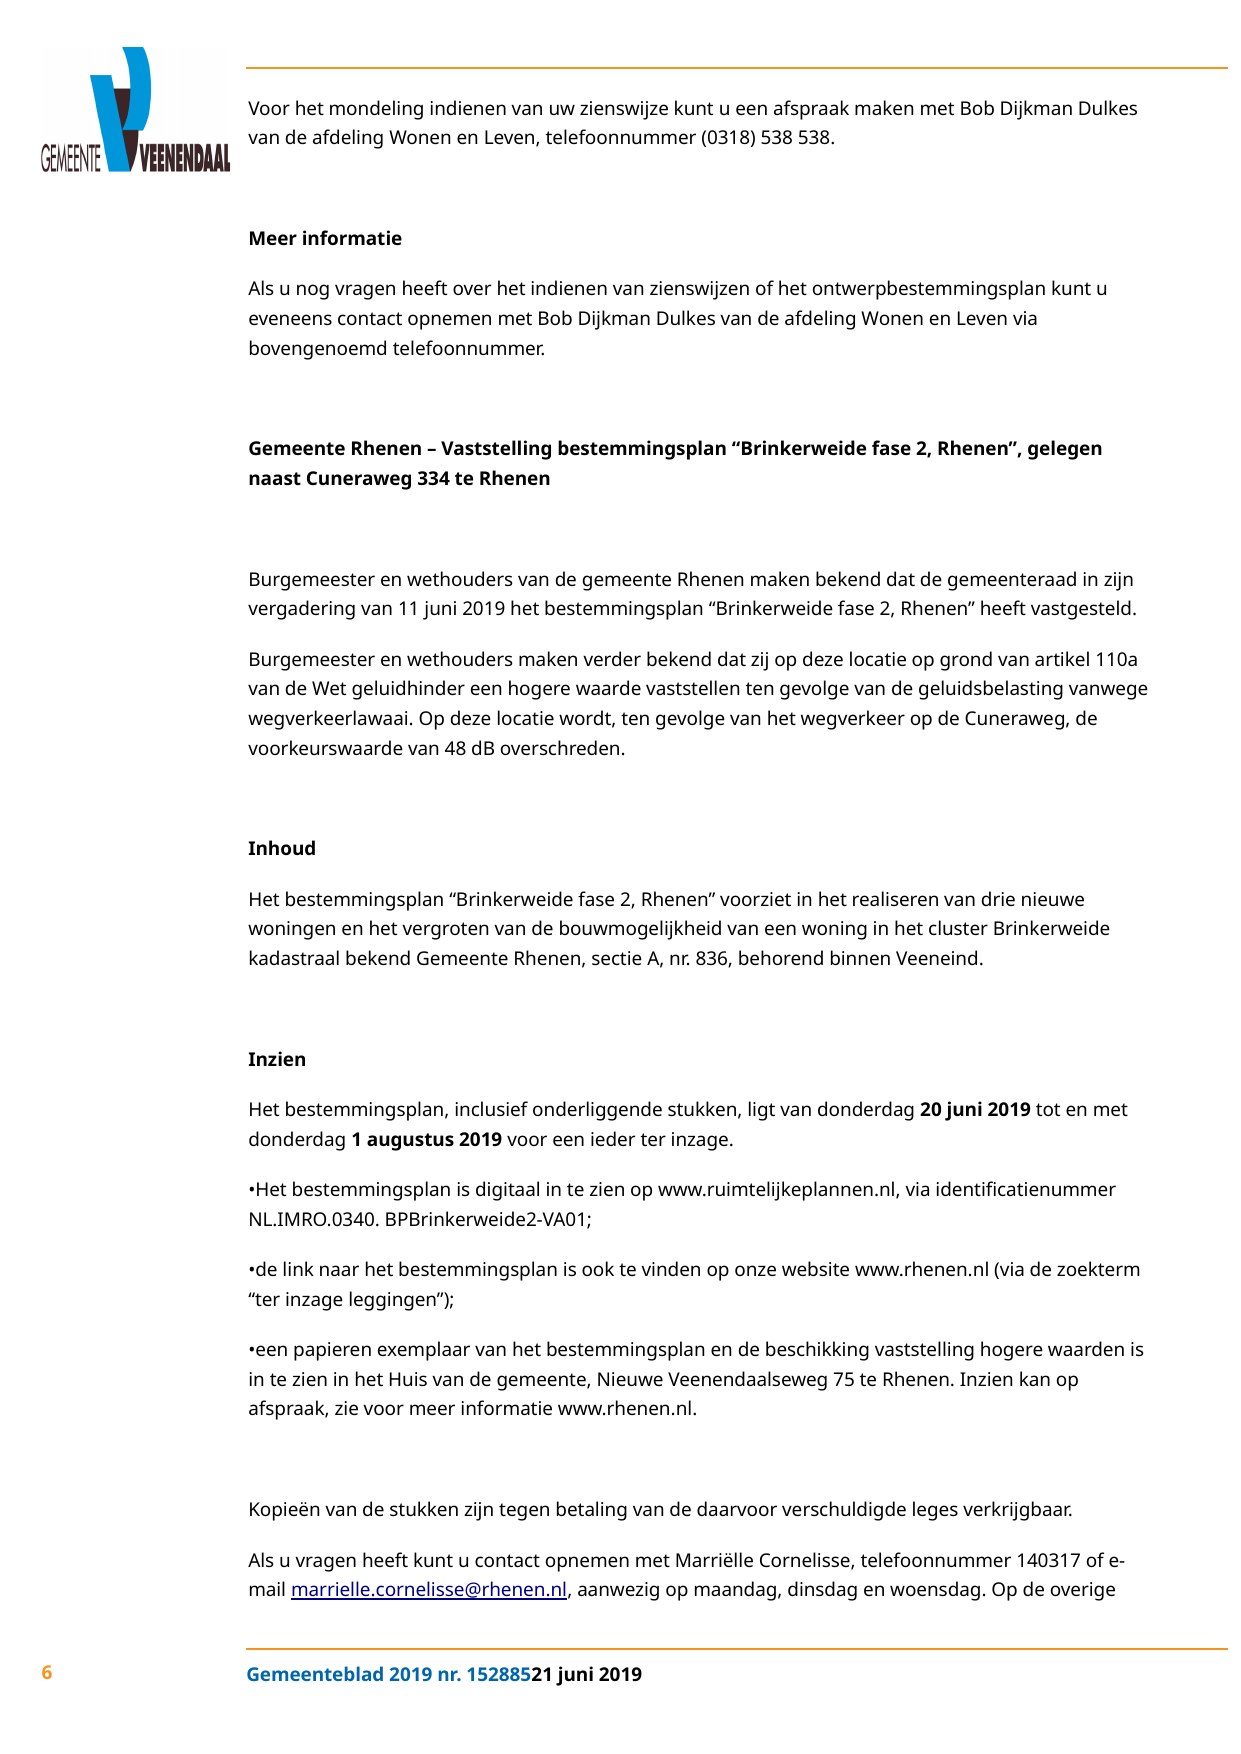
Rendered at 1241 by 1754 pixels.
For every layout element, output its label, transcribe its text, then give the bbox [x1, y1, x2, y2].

text Burgemeester en wethouders van de gemeente Rhenen maken bekend dat de gemeenteraad in zijn vergadering van 11 juni 2019 het bestemmingsplan “Brinkerweide fase 2, Rhenen” heeft vastgesteld. [248, 566, 1152, 621]
picture [123, 47, 231, 172]
text •de link naar het bestemmingsplan is ook te vinden op onze website www.rhenen.nl (via de zoekterm “ter inzage leggingen”); [248, 1256, 1152, 1312]
text Kopieën van de stukken zijn tegen betaling van de daarvoor verschuldigde leges verkrijgbaar. [248, 1496, 1152, 1522]
text Het bestemmingsplan, inclusief onderliggende stukken, ligt van donderdag 20 juni 2019 tot en met donderdag 1 augustus 2019 voor een ieder ter inzage. [248, 1096, 1152, 1152]
text Inhoud [248, 836, 1152, 861]
picture [41, 47, 130, 172]
text Burgemeester en wethouders maken verder bekend dat zij op deze locatie op grond van artikel 110a van de Wet geluidhinder een hogere waarde vaststellen ten gevolge van de geluidsbelasting vanwege wegverkeerlawaai. Op deze locatie wordt, ten gevolge van het wegverkeer op de Cuneraweg, de voorkeurswaarde van 48 dB overschreden. [248, 646, 1152, 761]
text Voor het mondeling indienen van uw zienswijze kunt u een afspraak maken met Bob Dijkman Dulkes van de afdeling Wonen en Leven, telefoonnummer (0318) 538 538. [248, 95, 1152, 150]
text Het bestemmingsplan “Brinkerweide fase 2, Rhenen” voorziet in het realiseren van drie nieuwe woningen en het vergroten van de bouwmogelijkheid van een woning in het cluster Brinkerweide kadastraal bekend Gemeente Rhenen, sectie A, nr. 836, behorend binnen Veeneind. [248, 886, 1152, 971]
text Inzien [248, 1046, 1152, 1072]
text •Het bestemmingsplan is digitaal in te zien op www.ruimtelijkeplannen.nl, via identificatienummer NL.IMRO.0340. BPBrinkerweide2-VA01; [248, 1176, 1152, 1232]
text •een papieren exemplaar van het bestemmingsplan en de beschikking vaststelling hogere waarden is in te zien in het Huis van de gemeente, Nieuwe Veenendaalseweg 75 te Rhenen. Inzien kan op afspraak, zie voor meer informatie www.rhenen.nl. [248, 1336, 1152, 1421]
text Als u vragen heeft kunt u contact opnemen met Marriëlle Cornelisse, telefoonnummer 140317 of e-mail marrielle.cornelisse@rhenen.nl, aanwezig op maandag, dinsdag en woensdag. Op de overige [248, 1547, 1152, 1602]
text Meer informatie [248, 225, 1152, 251]
text Gemeente Rhenen – Vaststelling bestemmingsplan “Brinkerweide fase 2, Rhenen”, gelegen naast Cuneraweg 334 te Rhenen [248, 436, 1152, 491]
text Als u nog vragen heeft over het indienen van zienswijzen of het ontwerpbestemmingsplan kunt u eveneens contact opnemen met Bob Dijkman Dulkes van de afdeling Wonen en Leven via bovengenoemd telefoonnummer. [248, 276, 1152, 361]
